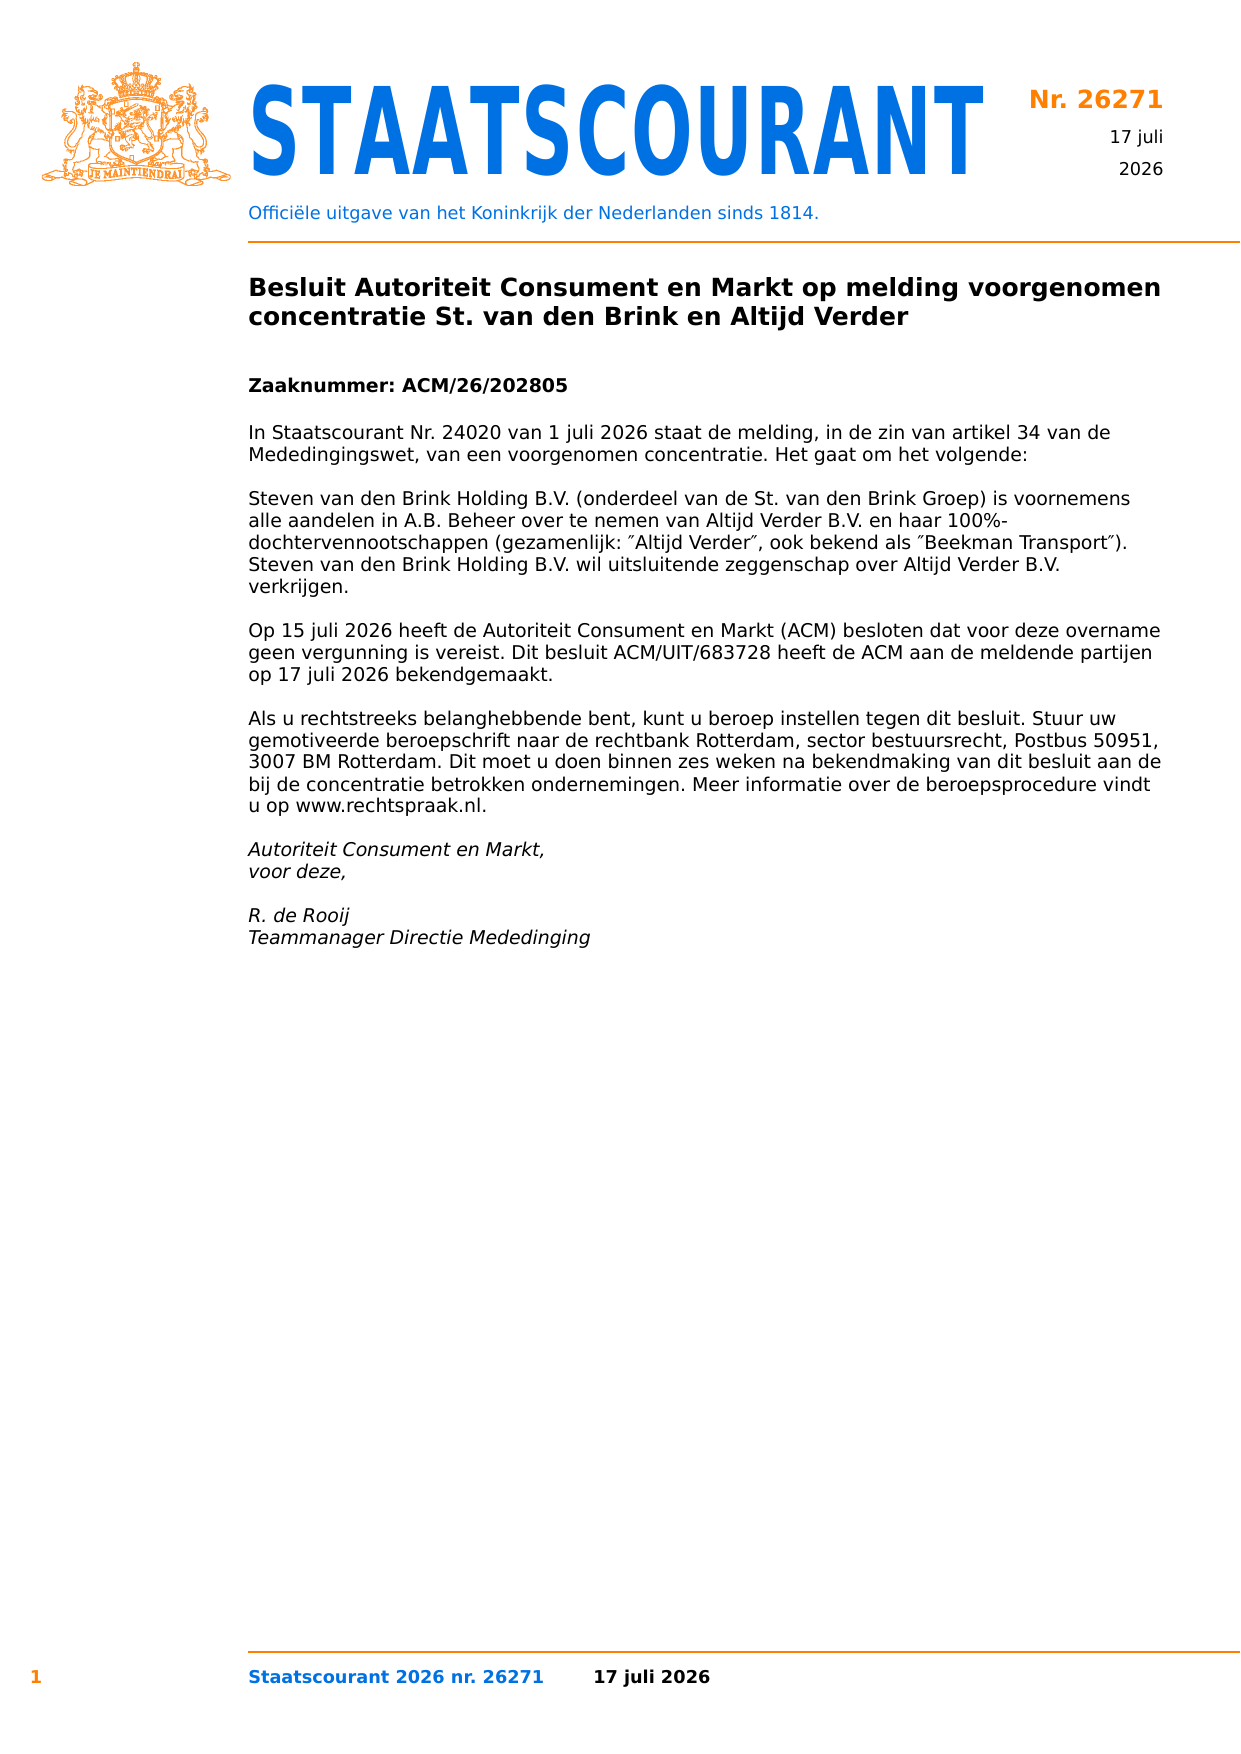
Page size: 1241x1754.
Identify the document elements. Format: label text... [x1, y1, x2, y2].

text Steven van den Brink Holding B.V. (onderdeel van de St. van den Brink Groep) is voornemens alle aandelen in A.B. Beheer over te nemen van Altijd Verder B.V. en haar 100%-dochtervennootschappen (gezamenlijk: ″Altijd Verder″, ook bekend als ″Beekman Transport″). Steven van den Brink Holding B.V. wil uitsluitende zeggenschap over Altijd Verder B.V. verkrijgen. [248, 488, 1163, 598]
text Autoriteit Consument en Markt, voor deze, R. de Rooij Teammanager Directie Mededinging [248, 839, 1163, 949]
text Op 15 juli 2026 heeft de Autoriteit Consument en Markt (ACM) besloten dat voor deze overname geen vergunning is vereist. Dit besluit ACM/UIT/683728 heeft de ACM aan de meldende partijen op 17 juli 2026 bekendgemaakt. [248, 620, 1163, 686]
subtitle Zaaknummer: ACM/26/202805 [248, 375, 1163, 397]
text Als u rechtstreeks belanghebbende bent, kunt u beroep instellen tegen dit besluit. Stuur uw gemotiveerde beroepschrift naar de rechtbank Rotterdam, sector bestuursrecht, Postbus 50951, 3007 BM Rotterdam. Dit moet u doen binnen zes weken na bekendmaking van dit besluit aan de bij de concentratie betrokken ondernemingen. Meer informatie over de beroepsprocedure vindt u op www.rechtspraak.nl. [248, 707, 1163, 817]
table_cell Officiële uitgave van het Koninkrijk der Nederlanden sinds 1814. [248, 203, 1240, 241]
table_header STAATSCOURANT [248, 62, 998, 203]
table_header [25, 62, 248, 241]
table_cell 2026 [998, 153, 1240, 203]
picture [41, 62, 231, 186]
text In Staatscourant Nr. 24020 van 1 juli 2026 staat de melding, in de zin van artikel 34 van de Mededingingswet, van een voorgenomen concentratie. Het gaat om het volgende: [248, 422, 1163, 466]
table_cell 17 juli [998, 121, 1240, 153]
subtitle Besluit Autoriteit Consument en Markt op melding voorgenomen concentratie St. van den Brink en Altijd Verder [248, 273, 1163, 331]
table_header Nr. 26271 [998, 62, 1240, 121]
